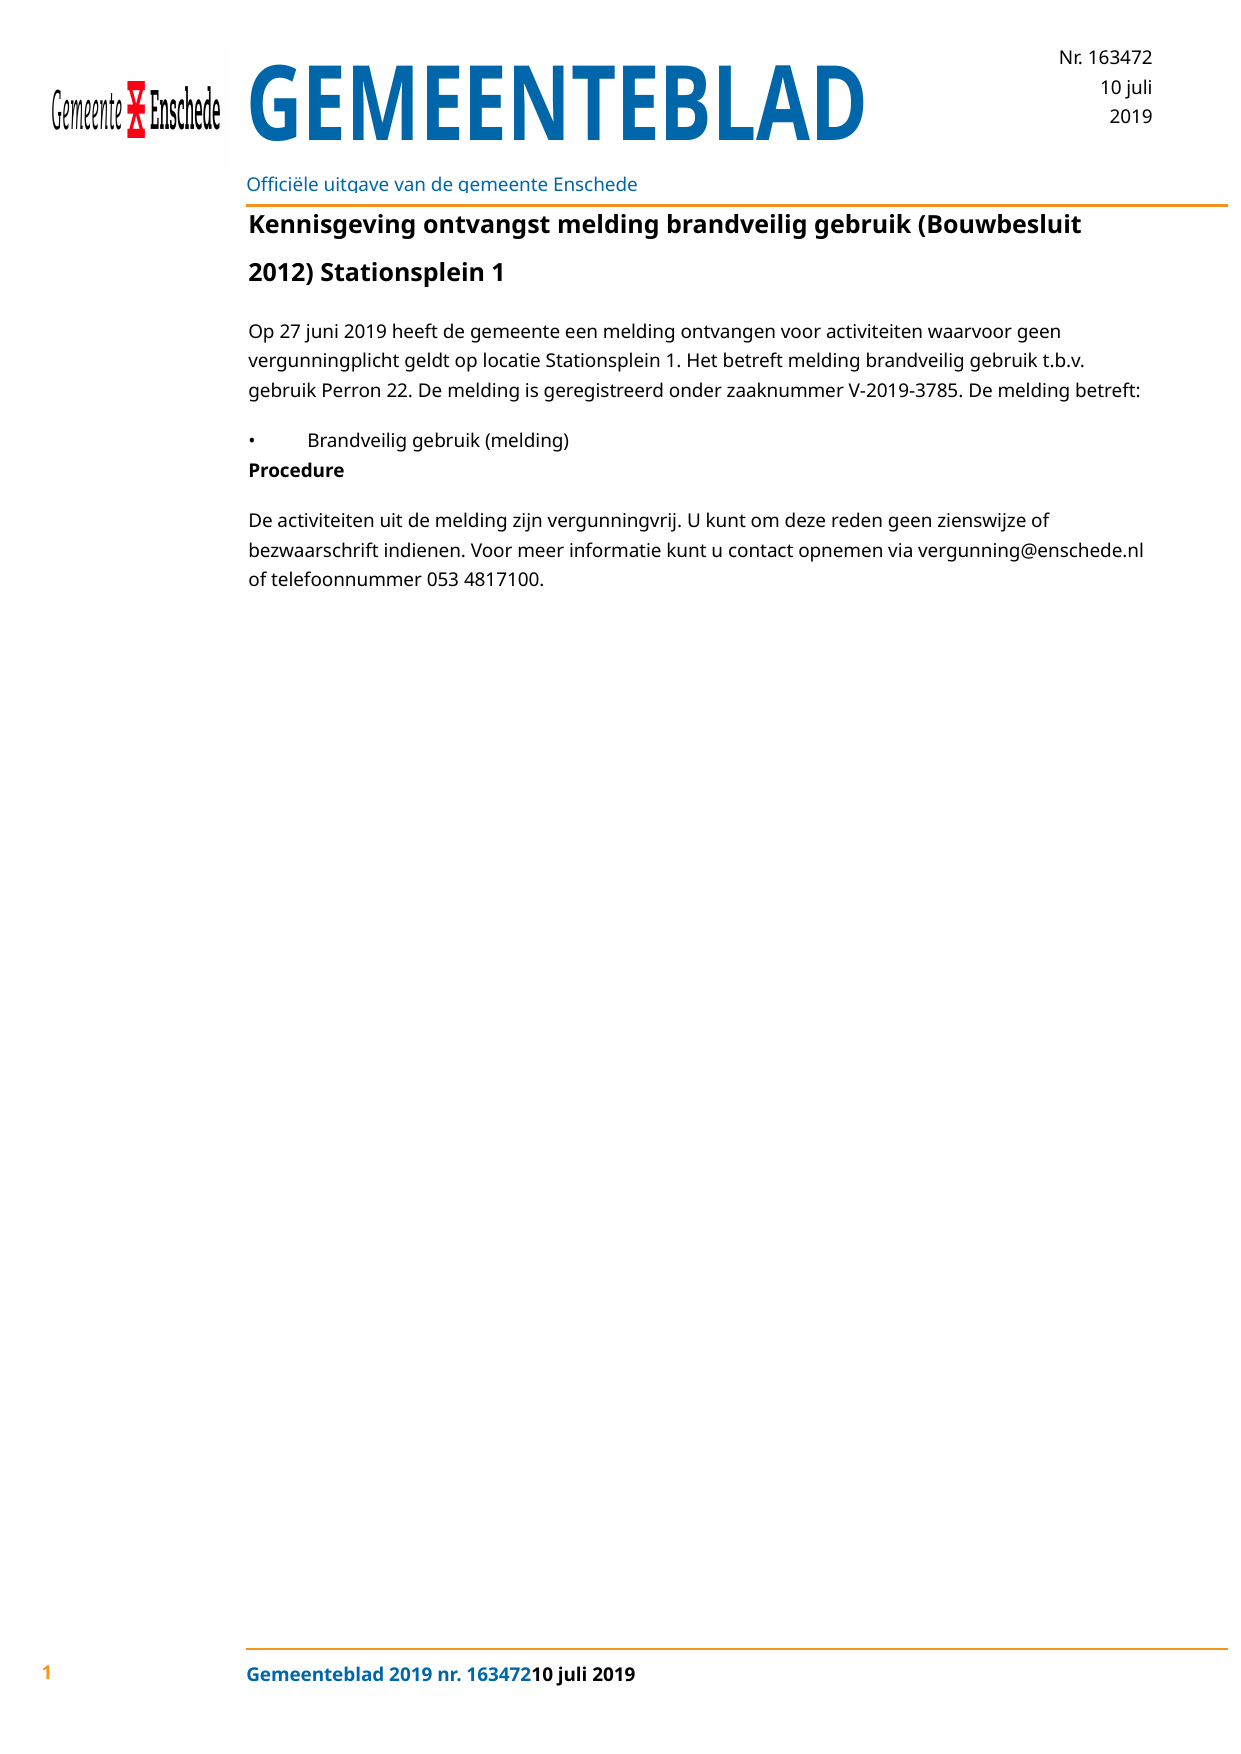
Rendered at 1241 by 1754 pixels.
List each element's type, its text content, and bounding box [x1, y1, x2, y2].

list Brandveilig gebruik (melding) [248, 427, 1152, 453]
text Procedure [248, 457, 1152, 483]
text Kennisgeving ontvangst melding brandveilig gebruik (Bouwbesluit 2012) Stationsplein 1 [248, 207, 1152, 288]
text Op 27 juni 2019 heeft de gemeente een melding ontvangen voor activiteiten waarvoor geen vergunningplicht geldt op locatie Stationsplein 1. Het betreft melding brandveilig gebruik t.b.v. gebruik Perron 22. De melding is geregistreerd onder zaaknummer V-2019-3785. De melding betreft: [248, 318, 1152, 403]
picture [41, 47, 231, 172]
text De activiteiten uit de melding zijn vergunningvrij. U kunt om deze reden geen zienswijze of bezwaarschrift indienen. Voor meer informatie kunt u contact opnemen via vergunning@enschede.nl of telefoonnummer 053 4817100. [248, 507, 1152, 592]
